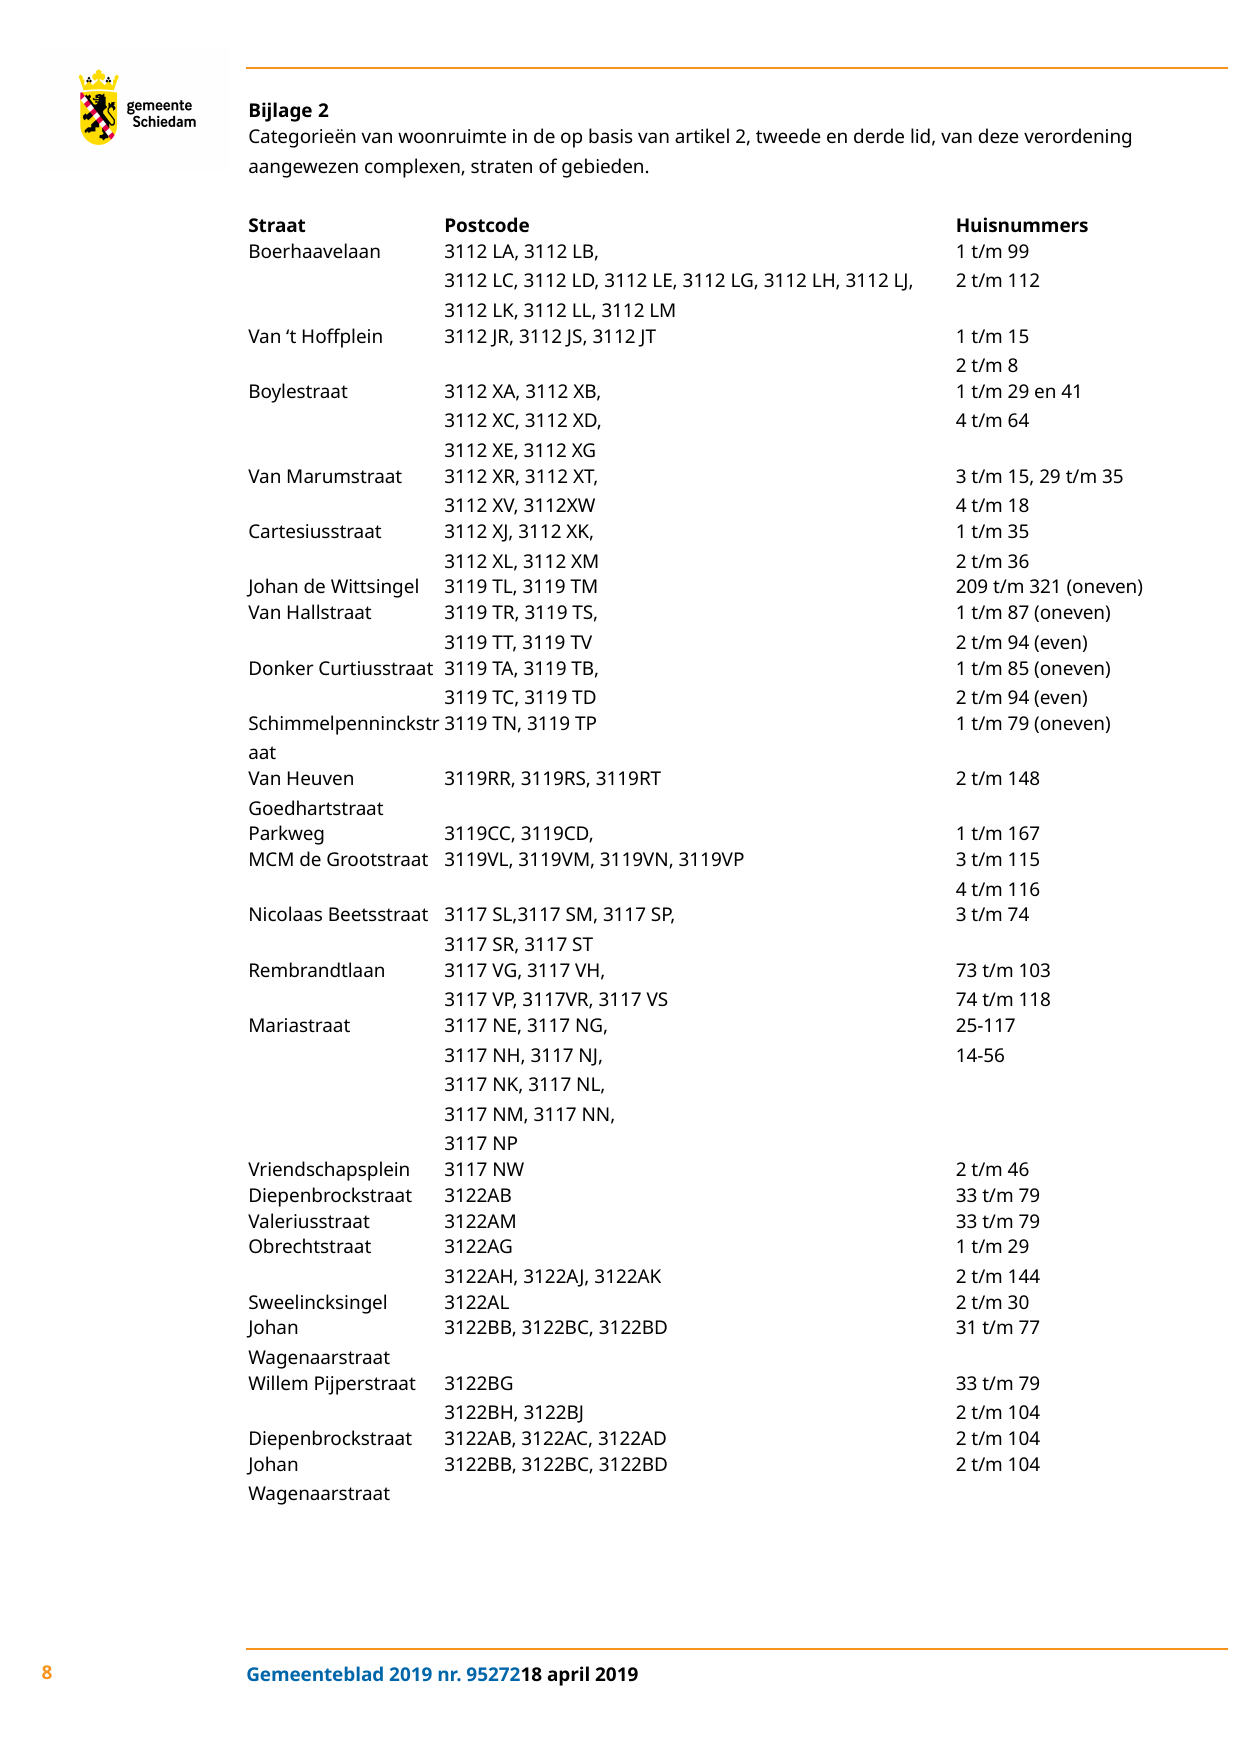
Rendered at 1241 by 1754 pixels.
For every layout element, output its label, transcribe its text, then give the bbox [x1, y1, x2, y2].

table_cell 3122AM [444, 1208, 956, 1233]
table_cell Van Heuven Goedhartstraat [248, 765, 444, 821]
table_cell 3119RR, 3119RS, 3119RT [444, 765, 956, 821]
table_cell 3117 SL,3117 SM, 3117 SP, 3117 SR, 3117 ST [444, 902, 956, 957]
table_cell 2 t/m 148 [956, 765, 1152, 821]
table_cell Nicolaas Beetsstraat [248, 902, 444, 957]
table_cell 3119CC, 3119CD, [444, 821, 956, 846]
table_cell Van Hallstraat [248, 599, 444, 655]
table_cell 3119 TA, 3119 TB, 3119 TC, 3119 TD [444, 655, 956, 710]
table_cell 3122BG 3122BH, 3122BJ [444, 1370, 956, 1425]
table_cell Mariastraat [248, 1012, 444, 1156]
table_cell 31 t/m 77 [956, 1315, 1152, 1370]
picture [41, 47, 231, 172]
table_cell 3122AB [444, 1182, 956, 1208]
table_cell 2 t/m 104 [956, 1451, 1152, 1506]
table_cell Diepenbrockstraat [248, 1182, 444, 1208]
table_cell 1 t/m 79 (oneven) [956, 710, 1152, 765]
table_cell Boerhaavelaan [248, 238, 444, 323]
table_cell 1 t/m 29 2 t/m 144 [956, 1234, 1152, 1289]
table_cell 3 t/m 15, 29 t/m 35 4 t/m 18 [956, 463, 1152, 518]
table_cell 2 t/m 104 [956, 1425, 1152, 1451]
table_cell 3122AL [444, 1289, 956, 1314]
table_cell 3119VL, 3119VM, 3119VN, 3119VP [444, 846, 956, 902]
table_cell 33 t/m 79 [956, 1208, 1152, 1233]
table_cell Van Marumstraat [248, 463, 444, 518]
text Bijlage 2 [248, 95, 1152, 123]
table_cell 209 t/m 321 (oneven) [956, 574, 1152, 599]
table_cell 3112 JR, 3112 JS, 3112 JT [444, 323, 956, 378]
table_cell 25-117 14-56 [956, 1012, 1152, 1156]
table_cell Valeriusstraat [248, 1208, 444, 1233]
table_cell Schimmelpenninckstraat [248, 710, 444, 765]
table_cell 1 t/m 35 2 t/m 36 [956, 518, 1152, 574]
table_header Straat [248, 212, 444, 238]
table_cell Diepenbrockstraat [248, 1425, 444, 1451]
table_cell 3122AB, 3122AC, 3122AD [444, 1425, 956, 1451]
table_cell 3119 TN, 3119 TP [444, 710, 956, 765]
table_cell 1 t/m 87 (oneven) 2 t/m 94 (even) [956, 599, 1152, 655]
table_cell Donker Curtiusstraat [248, 655, 444, 710]
table_cell Van ‘t Hoffplein [248, 323, 444, 378]
table_cell 3119 TR, 3119 TS, 3119 TT, 3119 TV [444, 599, 956, 655]
table_cell Cartesiusstraat [248, 518, 444, 574]
table_cell 3119 TL, 3119 TM [444, 574, 956, 599]
table_cell Willem Pijperstraat [248, 1370, 444, 1425]
table_cell 1 t/m 99 2 t/m 112 [956, 238, 1152, 323]
table_cell Parkweg [248, 821, 444, 846]
table_cell Obrechtstraat [248, 1234, 444, 1289]
table_cell 3112 LA, 3112 LB, 3112 LC, 3112 LD, 3112 LE, 3112 LG, 3112 LH, 3112 LJ, 3112 LK, 3112 LL, 3112 LM [444, 238, 956, 323]
table_cell 3 t/m 115 4 t/m 116 [956, 846, 1152, 902]
table_header Postcode [444, 212, 956, 238]
table_cell 3112 XR, 3112 XT, 3112 XV, 3112XW [444, 463, 956, 518]
table_cell 3112 XJ, 3112 XK, 3112 XL, 3112 XM [444, 518, 956, 574]
table_cell Boylestraat [248, 378, 444, 463]
table_cell 33 t/m 79 [956, 1182, 1152, 1208]
table_cell 3122BB, 3122BC, 3122BD [444, 1451, 956, 1506]
table_cell Johan de Wittsingel [248, 574, 444, 599]
table_cell 1 t/m 15 2 t/m 8 [956, 323, 1152, 378]
table_cell 3122BB, 3122BC, 3122BD [444, 1315, 956, 1370]
table_cell Johan Wagenaarstraat [248, 1451, 444, 1506]
table_cell Rembrandtlaan [248, 957, 444, 1012]
table_cell 1 t/m 167 [956, 821, 1152, 846]
table_cell 1 t/m 29 en 41 4 t/m 64 [956, 378, 1152, 463]
table_cell 3112 XA, 3112 XB, 3112 XC, 3112 XD, 3112 XE, 3112 XG [444, 378, 956, 463]
table_cell 2 t/m 46 [956, 1156, 1152, 1182]
table_cell 2 t/m 30 [956, 1289, 1152, 1314]
table_cell 1 t/m 85 (oneven) 2 t/m 94 (even) [956, 655, 1152, 710]
text Categorieën van woonruimte in de op basis van artikel 2, tweede en derde lid, van deze verordening aangewezen complexen, straten of gebieden. [248, 123, 1152, 179]
table_header Huisnummers [956, 212, 1152, 238]
table_cell Vriendschapsplein [248, 1156, 444, 1182]
table_cell 3117 VG, 3117 VH, 3117 VP, 3117VR, 3117 VS [444, 957, 956, 1012]
table_cell Sweelincksingel [248, 1289, 444, 1314]
table_cell 3117 NE, 3117 NG, 3117 NH, 3117 NJ, 3117 NK, 3117 NL, 3117 NM, 3117 NN, 3117 NP [444, 1012, 956, 1156]
table_cell MCM de Grootstraat [248, 846, 444, 902]
table_cell 73 t/m 103 74 t/m 118 [956, 957, 1152, 1012]
table_cell 3 t/m 74 [956, 902, 1152, 957]
table_cell 3117 NW [444, 1156, 956, 1182]
table_cell Johan Wagenaarstraat [248, 1315, 444, 1370]
table_cell 33 t/m 79 2 t/m 104 [956, 1370, 1152, 1425]
table_cell 3122AG 3122AH, 3122AJ, 3122AK [444, 1234, 956, 1289]
